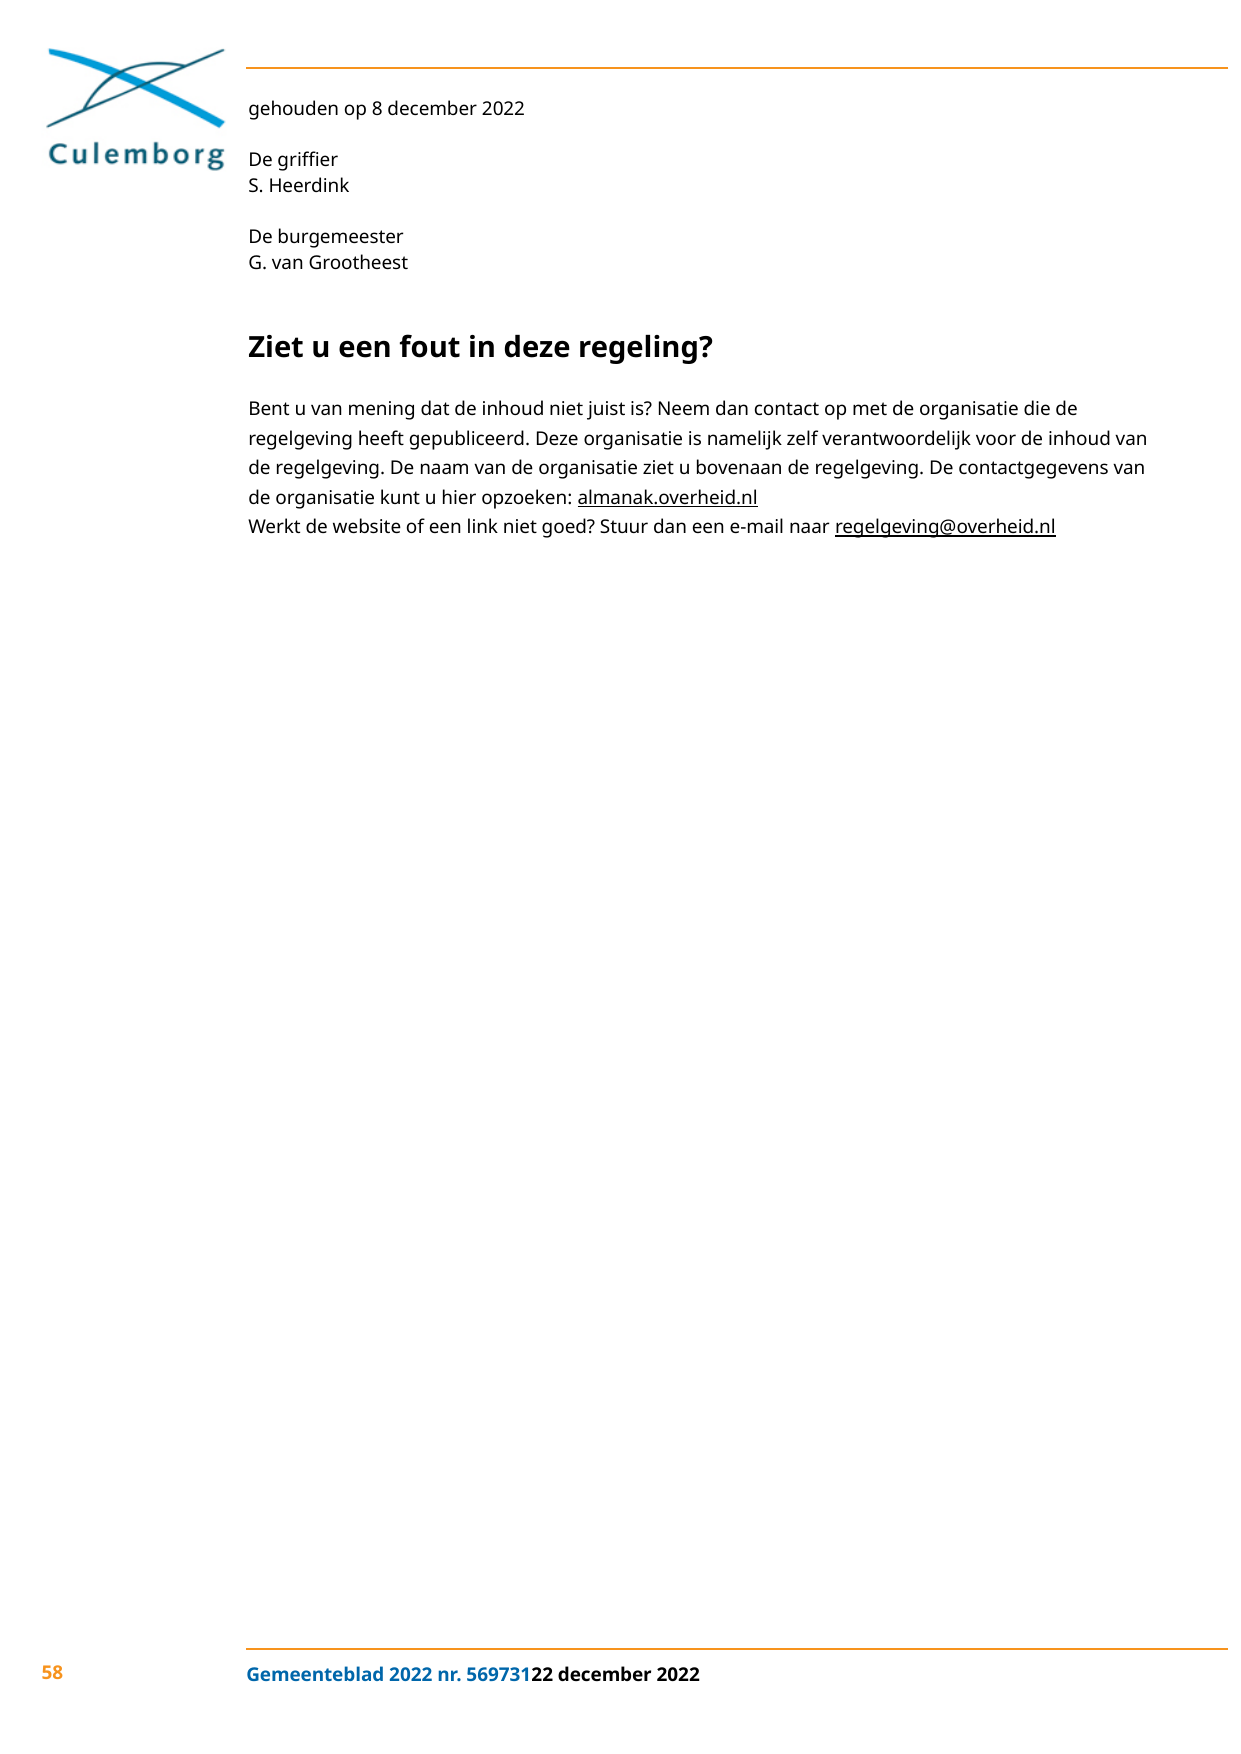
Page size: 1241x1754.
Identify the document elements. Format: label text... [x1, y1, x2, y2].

text Ziet u een fout in deze regeling? [248, 326, 1152, 366]
text De burgemeester [248, 223, 1152, 249]
text gehouden op 8 december 2022 [248, 95, 1152, 121]
picture [41, 47, 231, 172]
text De griffier [248, 146, 1152, 172]
text Werkt de website of een link niet goed? Stuur dan een e-mail naar regelgeving@overheid.nl [248, 513, 1152, 539]
text G. van Grootheest [248, 249, 1152, 275]
text S. Heerdink [248, 172, 1152, 198]
text Bent u van mening dat de inhoud niet juist is? Neem dan contact op met de organisatie die de regelgeving heeft gepubliceerd. Deze organisatie is namelijk zelf verantwoordelijk voor de inhoud van de regelgeving. De naam van de organisatie ziet u bovenaan de regelgeving. De contactgegevens van de organisatie kunt u hier opzoeken: almanak.overheid.nl [248, 395, 1152, 510]
